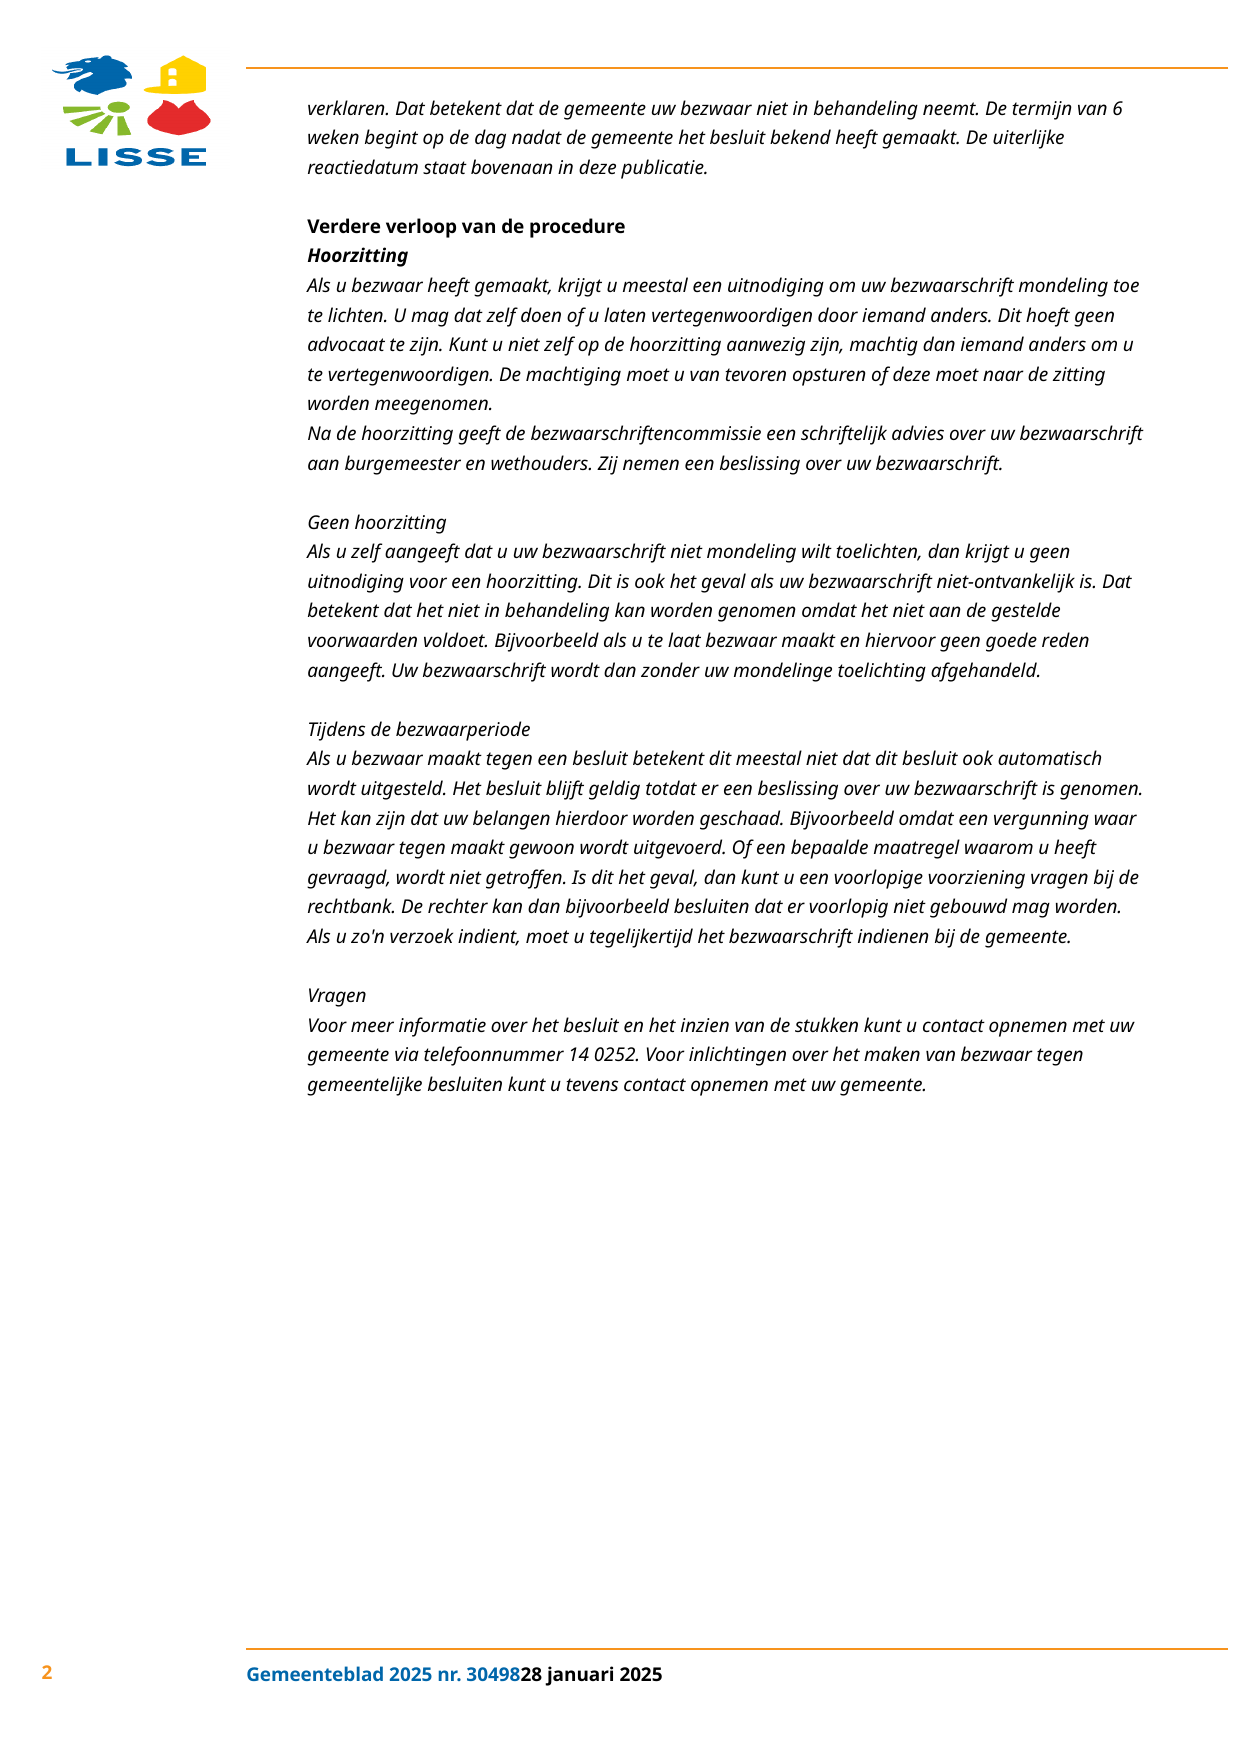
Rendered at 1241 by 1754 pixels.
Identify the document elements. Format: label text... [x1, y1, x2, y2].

list Tijdens de bezwaarperiode [248, 716, 1152, 742]
list verklaren. Dat betekent dat de gemeente uw bezwaar niet in behandeling neemt. De termijn van 6 weken begint op de dag nadat de gemeente het besluit bekend heeft gemaakt. De uiterlijke reactiedatum staat bovenaan in deze publicatie. [248, 95, 1152, 180]
list Als u bezwaar heeft gemaakt, krijgt u meestal een uitnodiging om uw bezwaarschrift mondeling toe te lichten. U mag dat zelf doen of u laten vertegenwoordigen door iemand anders. Dit hoeft geen advocaat te zijn. Kunt u niet zelf op de hoorzitting aanwezig zijn, machtig dan iemand anders om u te vertegenwoordigen. De machtiging moet u van tevoren opsturen of deze moet naar de zitting worden meegenomen. [248, 272, 1152, 416]
picture [41, 47, 231, 172]
list Als u zelf aangeeft dat u uw bezwaarschrift niet mondeling wilt toelichten, dan krijgt u geen uitnodiging voor een hoorzitting. Dit is ook het geval als uw bezwaarschrift niet-ontvankelijk is. Dat betekent dat het niet in behandeling kan worden genomen omdat het niet aan de gestelde voorwaarden voldoet. Bijvoorbeeld als u te laat bezwaar maakt en hiervoor geen goede reden aangeeft. Uw bezwaarschrift wordt dan zonder uw mondelinge toelichting afgehandeld. [248, 538, 1152, 683]
list Na de hoorzitting geeft de bezwaarschriftencommissie een schriftelijk advies over uw bezwaarschrift aan burgemeester en wethouders. Zij nemen een beslissing over uw bezwaarschrift. [248, 420, 1152, 476]
list Vragen [248, 982, 1152, 1008]
list Voor meer informatie over het besluit en het inzien van de stukken kunt u contact opnemen met uw gemeente via telefoonnummer 14 0252. Voor inlichtingen over het maken van bezwaar tegen gemeentelijke besluiten kunt u tevens contact opnemen met uw gemeente. [248, 1012, 1152, 1097]
list Als u bezwaar maakt tegen een besluit betekent dit meestal niet dat dit besluit ook automatisch wordt uitgesteld. Het besluit blijft geldig totdat er een beslissing over uw bezwaarschrift is genomen. Het kan zijn dat uw belangen hierdoor worden geschaad. Bijvoorbeeld omdat een vergunning waar u bezwaar tegen maakt gewoon wordt uitgevoerd. Of een bepaalde maatregel waarom u heeft gevraagd, wordt niet getroffen. Is dit het geval, dan kunt u een voorlopige voorziening vragen bij de rechtbank. De rechter kan dan bijvoorbeeld besluiten dat er voorlopig niet gebouwd mag worden. Als u zo'n verzoek indient, moet u tegelijkertijd het bezwaarschrift indienen bij de gemeente. [248, 746, 1152, 949]
list Hoorzitting [248, 243, 1152, 268]
list Verdere verloop van de procedure [248, 213, 1152, 239]
list Geen hoorzitting [248, 509, 1152, 535]
